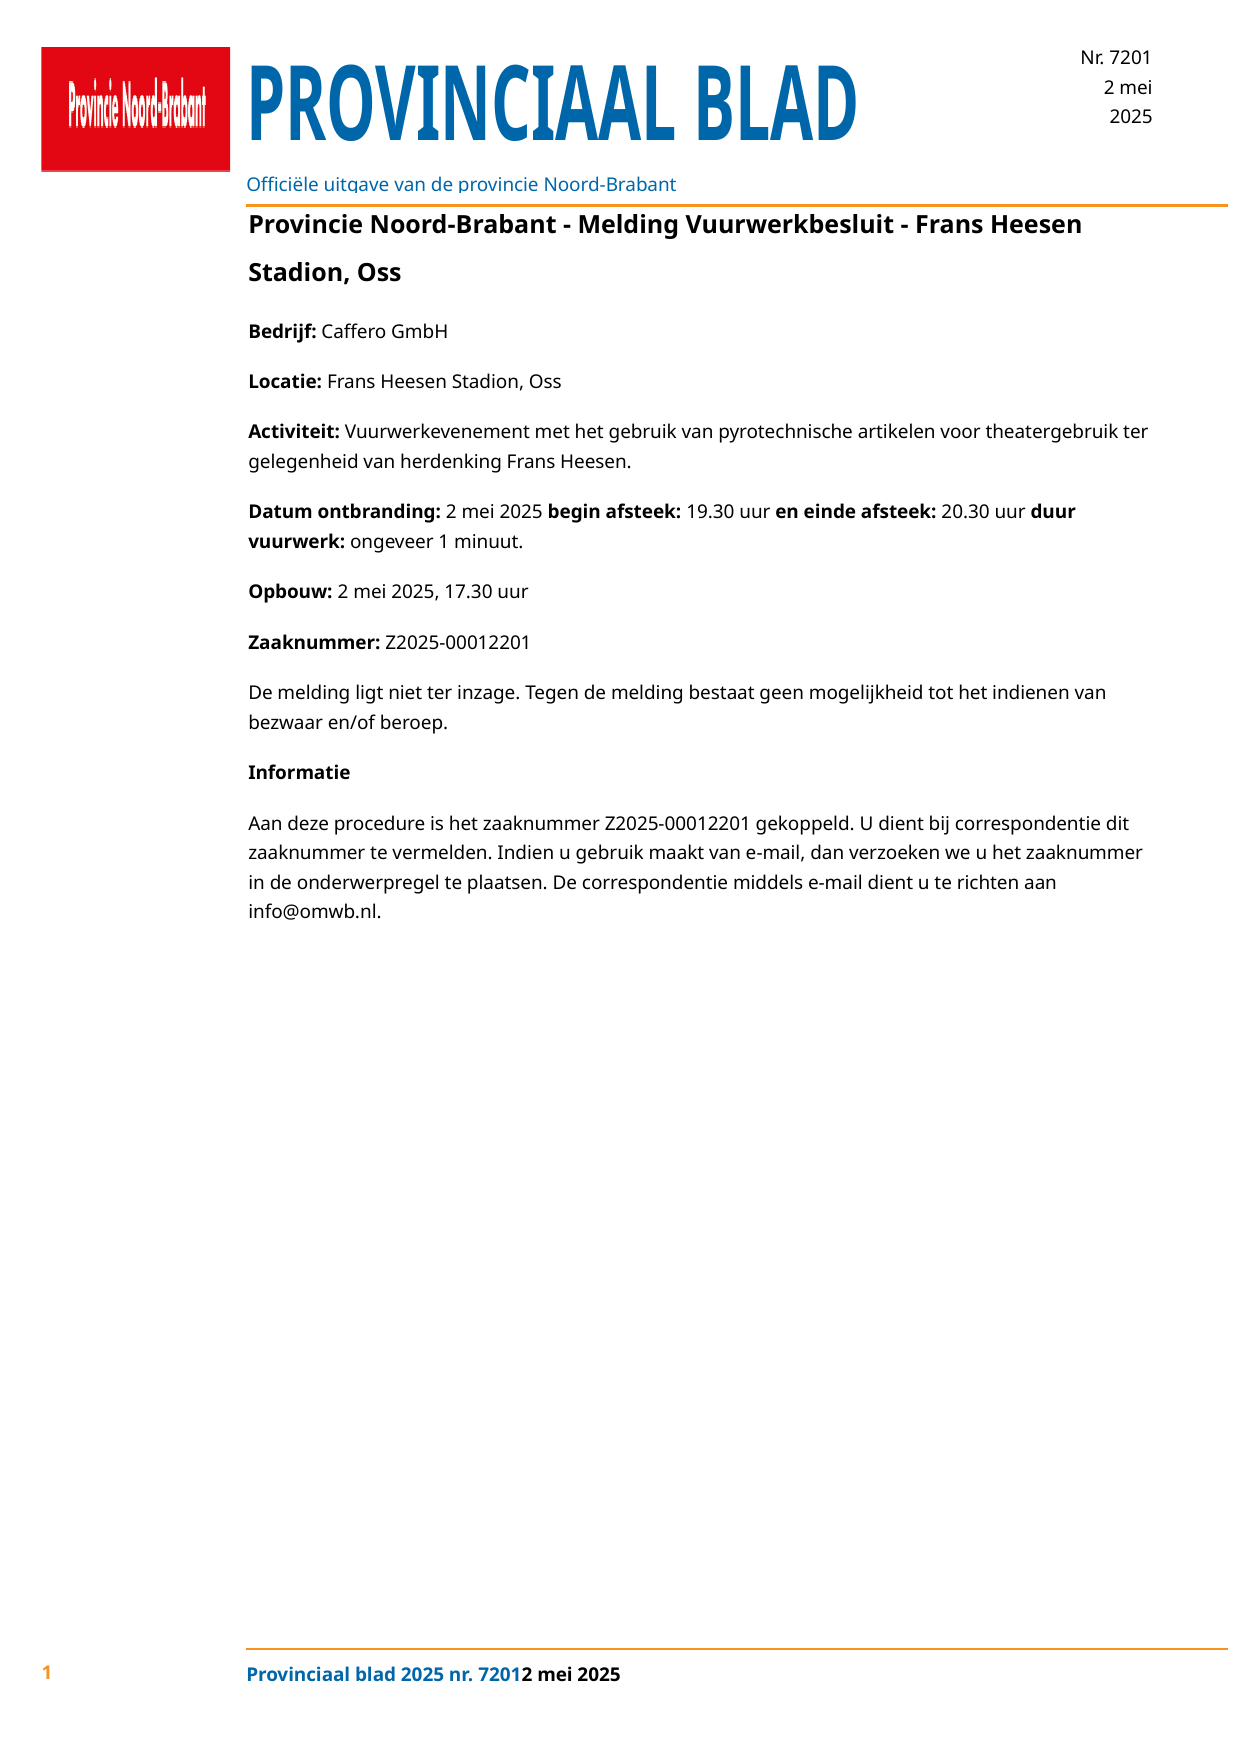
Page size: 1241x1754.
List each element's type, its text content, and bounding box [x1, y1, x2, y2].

text Activiteit: Vuurwerkevenement met het gebruik van pyrotechnische artikelen voor theatergebruik ter gelegenheid van herdenking Frans Heesen. [248, 419, 1152, 474]
text Locatie: Frans Heesen Stadion, Oss [248, 368, 1152, 394]
text Bedrijf: Caffero GmbH [248, 318, 1152, 344]
text Provincie Noord-Brabant - Melding Vuurwerkbesluit - Frans Heesen Stadion, Oss [248, 207, 1152, 288]
text Aan deze procedure is het zaaknummer Z2025-00012201 gekoppeld. U dient bij correspondentie dit zaaknummer te vermelden. Indien u gebruik maakt van e-mail, dan verzoeken we u het zaaknummer in de onderwerpregel te plaatsen. De correspondentie middels e-mail dient u te richten aan info@omwb.nl. [248, 810, 1152, 924]
picture [41, 47, 231, 172]
text Opbouw: 2 mei 2025, 17.30 uur [248, 579, 1152, 604]
text De melding ligt niet ter inzage. Tegen de melding bestaat geen mogelijkheid tot het indienen van bezwaar en/of beroep. [248, 679, 1152, 735]
text Zaaknummer: Z2025-00012201 [248, 629, 1152, 655]
text Informatie [248, 759, 1152, 785]
text Datum ontbranding: 2 mei 2025 begin afsteek: 19.30 uur en einde afsteek: 20.30 uur duur vuurwerk: ongeveer 1 minuut. [248, 499, 1152, 554]
